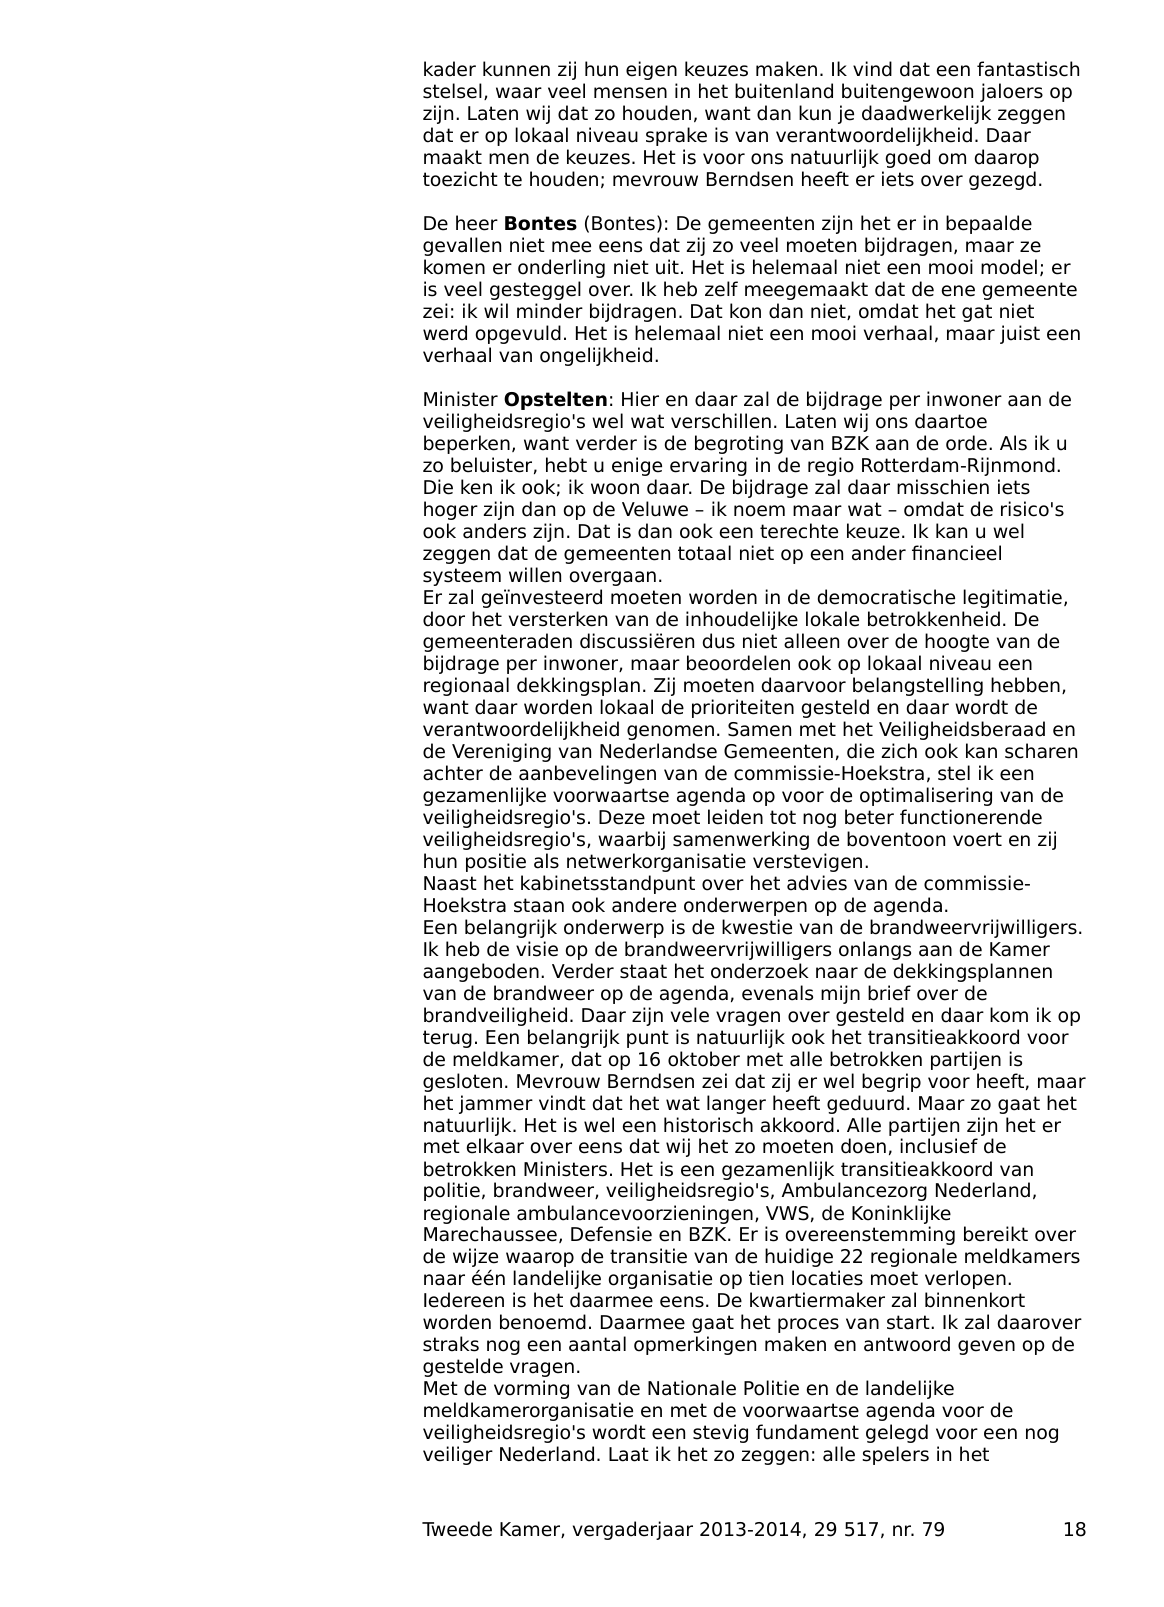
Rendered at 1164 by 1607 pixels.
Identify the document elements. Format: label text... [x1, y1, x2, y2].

text De heer Bontes (Bontes): De gemeenten zijn het er in bepaalde gevallen niet mee eens dat zij zo veel moeten bijdragen, maar ze komen er onderling niet uit. Het is helemaal niet een mooi model; er is veel gesteggel over. Ik heb zelf meegemaakt dat de ene gemeente zei: ik wil minder bijdragen. Dat kon dan niet, omdat het gat niet werd opgevuld. Het is helemaal niet een mooi verhaal, maar juist een verhaal van ongelijkheid. [422, 213, 1087, 367]
text Minister Opstelten: Hier en daar zal de bijdrage per inwoner aan de veiligheidsregio's wel wat verschillen. Laten wij ons daartoe beperken, want verder is de begroting van BZK aan de orde. Als ik u zo beluister, hebt u enige ervaring in de regio Rotterdam-Rijnmond. Die ken ik ook; ik woon daar. De bijdrage zal daar misschien iets hoger zijn dan op de Veluwe – ik noem maar wat – omdat de risico's ook anders zijn. Dat is dan ook een terechte keuze. Ik kan u wel zeggen dat de gemeenten totaal niet op een ander financieel systeem willen overgaan. [422, 389, 1087, 587]
text Naast het kabinetsstandpunt over het advies van de commissie-Hoekstra staan ook andere onderwerpen op de agenda. [422, 873, 1087, 917]
text Een belangrijk onderwerp is de kwestie van de brandweervrijwilligers. Ik heb de visie op de brandweervrijwilligers onlangs aan de Kamer aangeboden. Verder staat het onderzoek naar de dekkingsplannen van de brandweer op de agenda, evenals mijn brief over de brandveiligheid. Daar zijn vele vragen over gesteld en daar kom ik op terug. Een belangrijk punt is natuurlijk ook het transitieakkoord voor de meldkamer, dat op 16 oktober met alle betrokken partijen is gesloten. Mevrouw Berndsen zei dat zij er wel begrip voor heeft, maar het jammer vindt dat het wat langer heeft geduurd. Maar zo gaat het natuurlijk. Het is wel een historisch akkoord. Alle partijen zijn het er met elkaar over eens dat wij het zo moeten doen, inclusief de betrokken Ministers. Het is een gezamenlijk transitieakkoord van politie, brandweer, veiligheidsregio's, Ambulancezorg Nederland, regionale ambulancevoorzieningen, VWS, de Koninklijke Marechaussee, Defensie en BZK. Er is overeenstemming bereikt over de wijze waarop de transitie van de huidige 22 regionale meldkamers naar één landelijke organisatie op tien locaties moet verlopen. Iedereen is het daarmee eens. De kwartiermaker zal binnenkort worden benoemd. Daarmee gaat het proces van start. Ik zal daarover straks nog een aantal opmerkingen maken en antwoord geven op de gestelde vragen. [422, 917, 1087, 1378]
text Er zal geïnvesteerd moeten worden in de democratische legitimatie, door het versterken van de inhoudelijke lokale betrokkenheid. De gemeenteraden discussiëren dus niet alleen over de hoogte van de bijdrage per inwoner, maar beoordelen ook op lokaal niveau een regionaal dekkingsplan. Zij moeten daarvoor belangstelling hebben, want daar worden lokaal de prioriteiten gesteld en daar wordt de verantwoordelijkheid genomen. Samen met het Veiligheidsberaad en de Vereniging van Nederlandse Gemeenten, die zich ook kan scharen achter de aanbevelingen van de commissie-Hoekstra, stel ik een gezamenlijke voorwaartse agenda op voor de optimalisering van de veiligheidsregio's. Deze moet leiden tot nog beter functionerende veiligheidsregio's, waarbij samenwerking de boventoon voert en zij hun positie als netwerkorganisatie verstevigen. [422, 587, 1087, 873]
text Met de vorming van de Nationale Politie en de landelijke meldkamerorganisatie en met de voorwaartse agenda voor de veiligheidsregio's wordt een stevig fundament gelegd voor een nog veiliger Nederland. Laat ik het zo zeggen: alle spelers in het [422, 1378, 1087, 1466]
text kader kunnen zij hun eigen keuzes maken. Ik vind dat een fantastisch stelsel, waar veel mensen in het buitenland buitengewoon jaloers op zijn. Laten wij dat zo houden, want dan kun je daadwerkelijk zeggen dat er op lokaal niveau sprake is van verantwoordelijkheid. Daar maakt men de keuzes. Het is voor ons natuurlijk goed om daarop toezicht te houden; mevrouw Berndsen heeft er iets over gezegd. [422, 59, 1087, 191]
